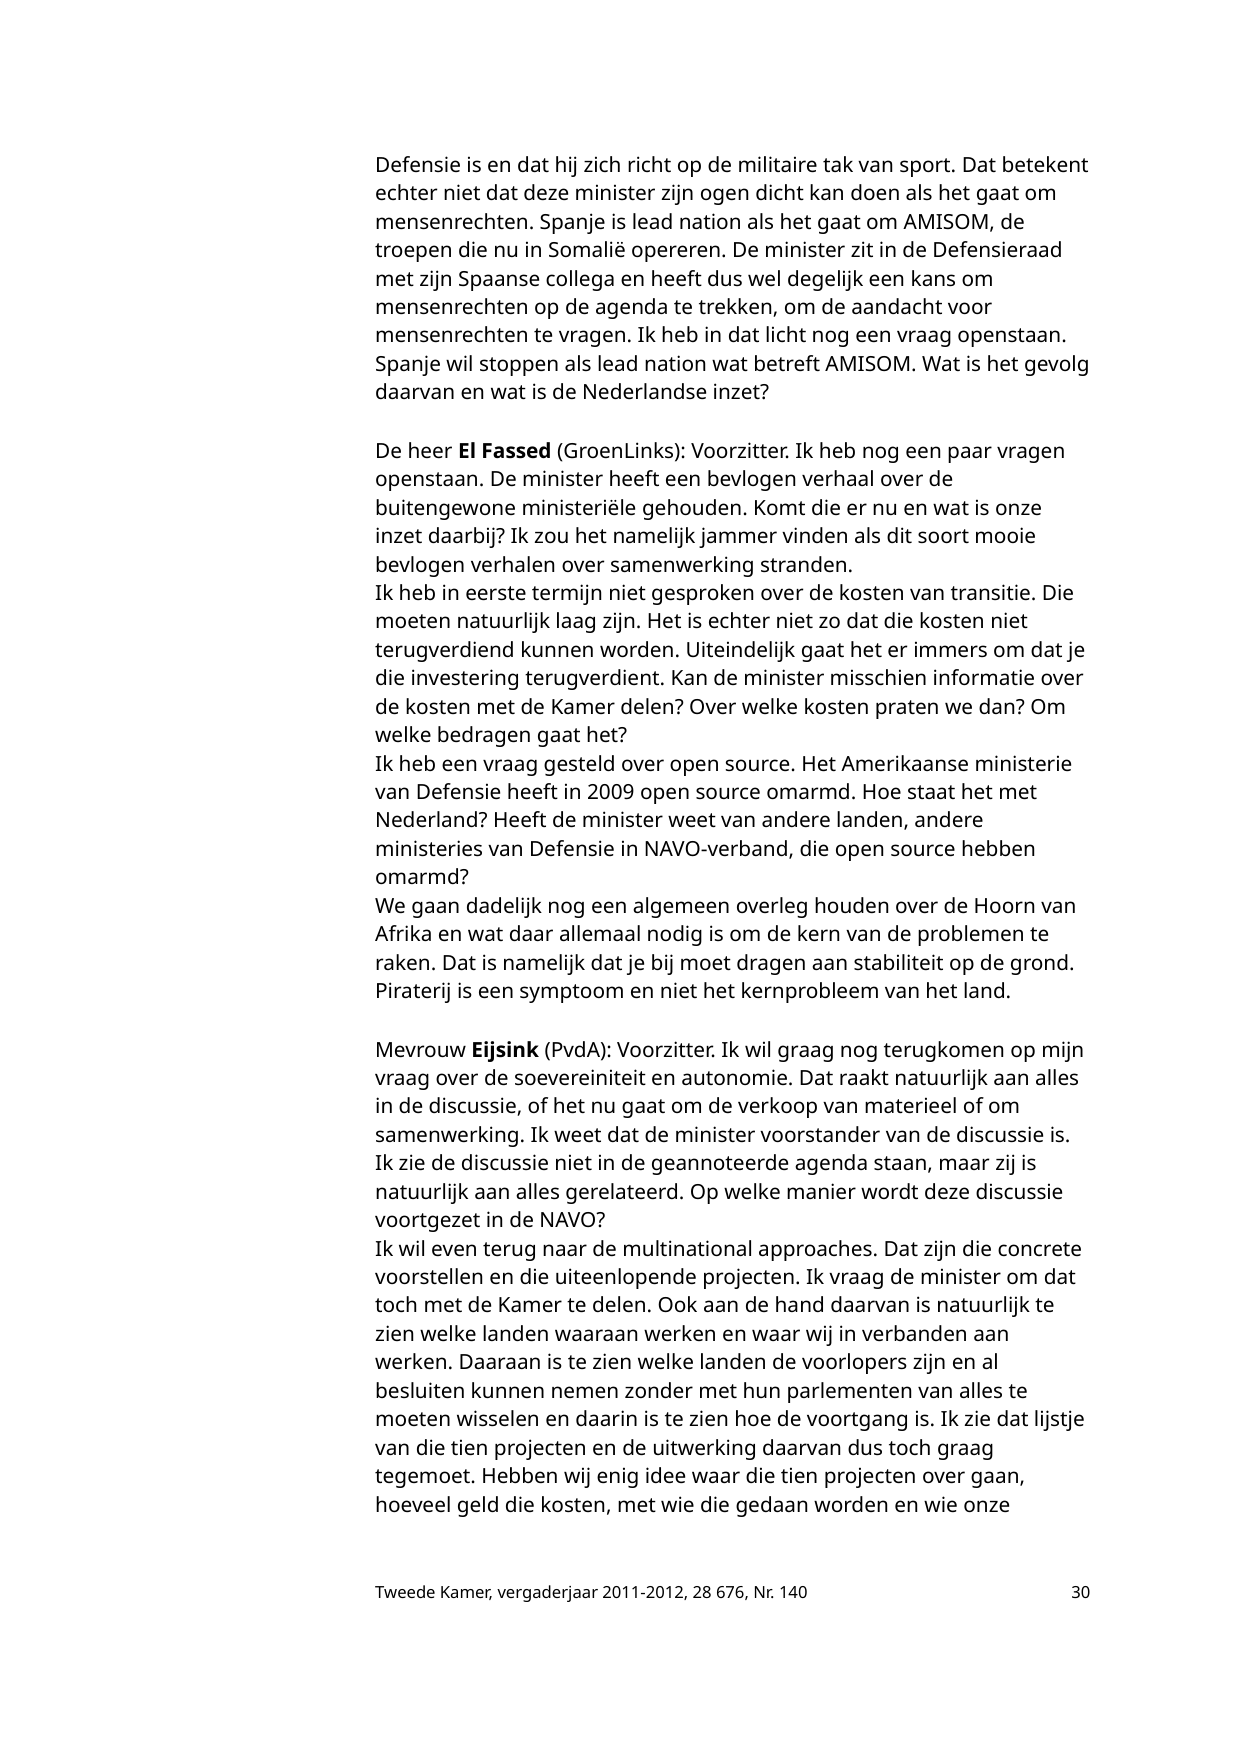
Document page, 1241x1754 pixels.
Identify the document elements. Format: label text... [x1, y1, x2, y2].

text Mevrouw Eijsink (PvdA): Voorzitter. Ik wil graag nog terugkomen op mijn vraag over de soevereiniteit en autonomie. Dat raakt natuurlijk aan alles in de discussie, of het nu gaat om de verkoop van materieel of om samenwerking. Ik weet dat de minister voorstander van de discussie is. Ik zie de discussie niet in de geannoteerde agenda staan, maar zij is natuurlijk aan alles gerelateerd. Op welke manier wordt deze discussie voortgezet in de NAVO? [375, 1035, 1090, 1234]
text Ik heb in eerste termijn niet gesproken over de kosten van transitie. Die moeten natuurlijk laag zijn. Het is echter niet zo dat die kosten niet terugverdiend kunnen worden. Uiteindelijk gaat het er immers om dat je die investering terugverdient. Kan de minister misschien informatie over de kosten met de Kamer delen? Over welke kosten praten we dan? Om welke bedragen gaat het? [375, 578, 1090, 749]
text Defensie is en dat hij zich richt op de militaire tak van sport. Dat betekent echter niet dat deze minister zijn ogen dicht kan doen als het gaat om mensenrechten. Spanje is lead nation als het gaat om AMISOM, de troepen die nu in Somalië opereren. De minister zit in de Defensieraad met zijn Spaanse collega en heeft dus wel degelijk een kans om mensenrechten op de agenda te trekken, om de aandacht voor mensenrechten te vragen. Ik heb in dat licht nog een vraag openstaan. Spanje wil stoppen als lead nation wat betreft AMISOM. Wat is het gevolg daarvan en wat is de Nederlandse inzet? [375, 150, 1090, 406]
text Ik wil even terug naar de multinational approaches. Dat zijn die concrete voorstellen en die uiteenlopende projecten. Ik vraag de minister om dat toch met de Kamer te delen. Ook aan de hand daarvan is natuurlijk te zien welke landen waaraan werken en waar wij in verbanden aan werken. Daaraan is te zien welke landen de voorlopers zijn en al besluiten kunnen nemen zonder met hun parlementen van alles te moeten wisselen en daarin is te zien hoe de voortgang is. Ik zie dat lijstje van die tien projecten en de uitwerking daarvan dus toch graag tegemoet. Hebben wij enig idee waar die tien projecten over gaan, hoeveel geld die kosten, met wie die gedaan worden en wie onze [375, 1234, 1090, 1518]
text Ik heb een vraag gesteld over open source. Het Amerikaanse ministerie van Defensie heeft in 2009 open source omarmd. Hoe staat het met Nederland? Heeft de minister weet van andere landen, andere ministeries van Defensie in NAVO-verband, die open source hebben omarmd? [375, 749, 1090, 891]
text We gaan dadelijk nog een algemeen overleg houden over de Hoorn van Afrika en wat daar allemaal nodig is om de kern van de problemen te raken. Dat is namelijk dat je bij moet dragen aan stabiliteit op de grond. Piraterij is een symptoom en niet het kernprobleem van het land. [375, 891, 1090, 1005]
text De heer El Fassed (GroenLinks): Voorzitter. Ik heb nog een paar vragen openstaan. De minister heeft een bevlogen verhaal over de buitengewone ministeriële gehouden. Komt die er nu en wat is onze inzet daarbij? Ik zou het namelijk jammer vinden als dit soort mooie bevlogen verhalen over samenwerking stranden. [375, 436, 1090, 578]
